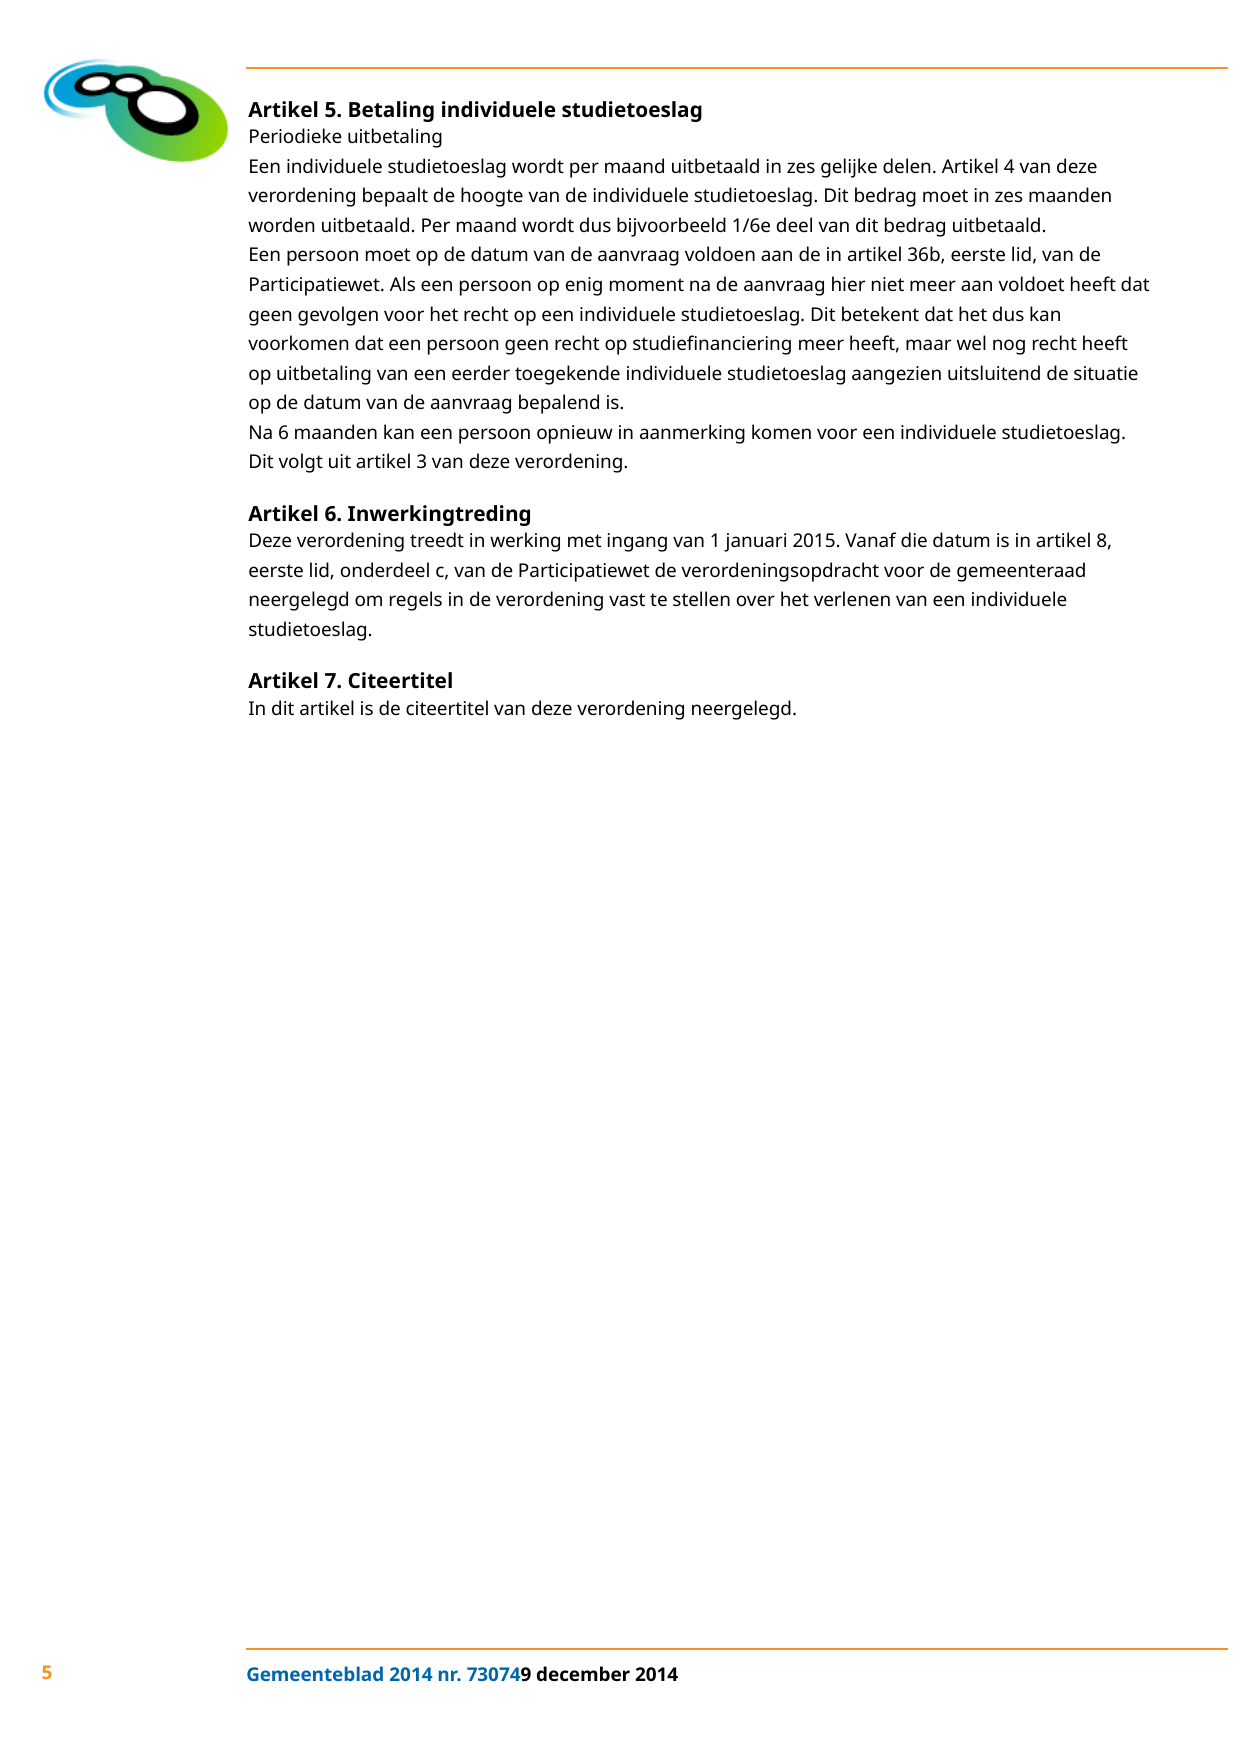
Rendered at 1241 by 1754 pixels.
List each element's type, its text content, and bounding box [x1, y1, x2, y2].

picture [41, 47, 231, 172]
text In dit artikel is de citeertitel van deze verordening neergelegd. [248, 695, 1152, 721]
text Na 6 maanden kan een persoon opnieuw in aanmerking komen voor een individuele studietoeslag. Dit volgt uit artikel 3 van deze verordening. [248, 419, 1152, 474]
text Artikel 7. Citeertitel [248, 667, 1152, 695]
text Artikel 5. Betaling individuele studietoeslag [248, 95, 1152, 123]
text Een persoon moet op de datum van de aanvraag voldoen aan de in artikel 36b, eerste lid, van de Participatiewet. Als een persoon op enig moment na de aanvraag hier niet meer aan voldoet heeft dat geen gevolgen voor het recht op een individuele studietoeslag. Dit betekent dat het dus kan voorkomen dat een persoon geen recht op studiefinanciering meer heeft, maar wel nog recht heeft op uitbetaling van een eerder toegekende individuele studietoeslag aangezien uitsluitend de situatie op de datum van de aanvraag bepalend is. [248, 242, 1152, 415]
text Artikel 6. Inwerkingtreding [248, 499, 1152, 527]
text Periodieke uitbetaling [248, 123, 1152, 149]
text Deze verordening treedt in werking met ingang van 1 januari 2015. Vanaf die datum is in artikel 8, eerste lid, onderdeel c, van de Participatiewet de verordeningsopdracht voor de gemeenteraad neergelegd om regels in de verordening vast te stellen over het verlenen van een individuele studietoeslag. [248, 527, 1152, 642]
text Een individuele studietoeslag wordt per maand uitbetaald in zes gelijke delen. Artikel 4 van deze verordening bepaalt de hoogte van de individuele studietoeslag. Dit bedrag moet in zes maanden worden uitbetaald. Per maand wordt dus bijvoorbeeld 1/6e deel van dit bedrag uitbetaald. [248, 153, 1152, 238]
